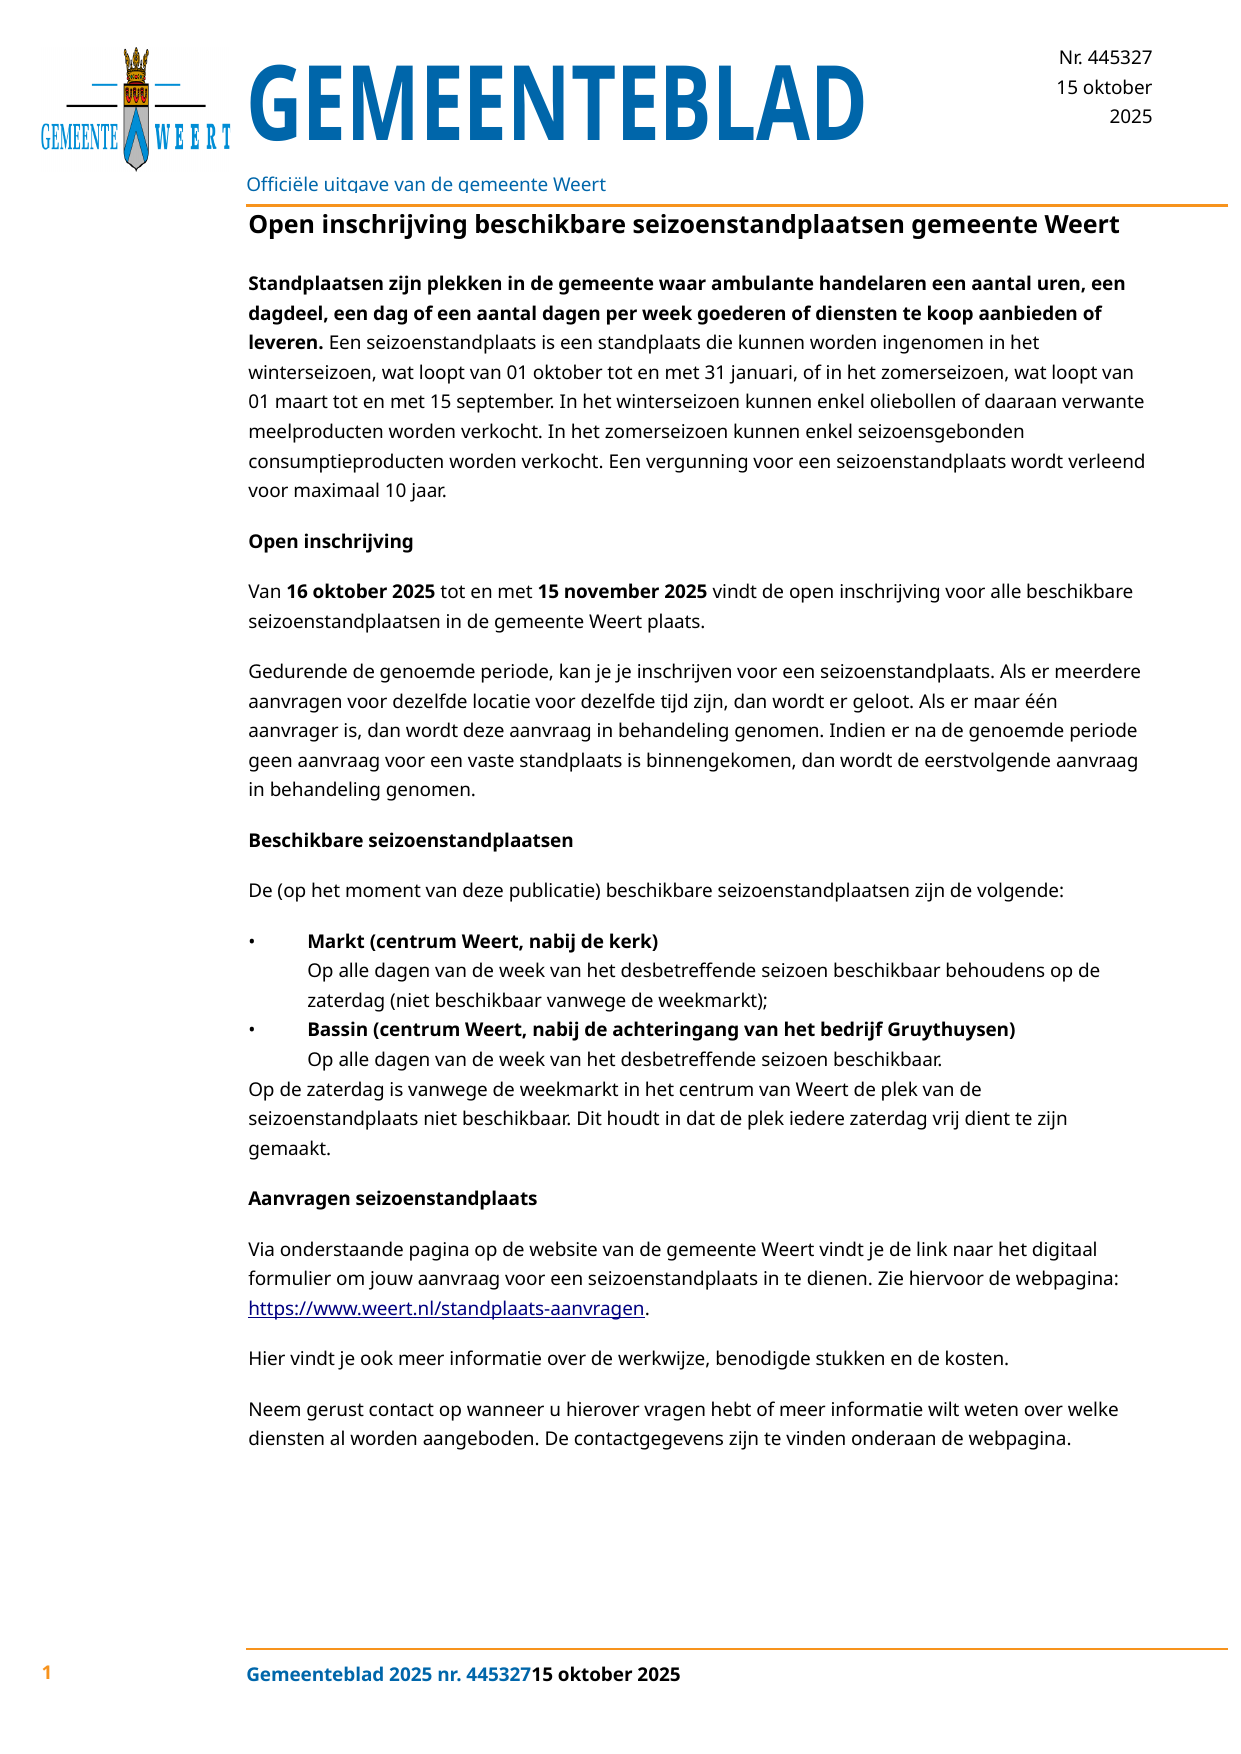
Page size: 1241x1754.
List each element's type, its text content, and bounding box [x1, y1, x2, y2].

text Aanvragen seizoenstandplaats [248, 1185, 1152, 1211]
text Open inschrijving beschikbare seizoenstandplaatsen gemeente Weert [248, 207, 1152, 241]
list Op alle dagen van de week van het desbetreffende seizoen beschikbaar. [248, 1046, 1152, 1072]
text Via onderstaande pagina op de website van de gemeente Weert vindt je de link naar het digitaal formulier om jouw aanvraag voor een seizoenstandplaats in te dienen. Zie hiervoor de webpagina: https://www.weert.nl/standplaats-aanvragen. [248, 1236, 1152, 1321]
list Bassin (centrum Weert, nabij de achteringang van het bedrijf Gruythuysen) [248, 1017, 1152, 1042]
text De (op het moment van deze publicatie) beschikbare seizoenstandplaatsen zijn de volgende: [248, 877, 1152, 903]
picture [41, 47, 231, 172]
text Standplaatsen zijn plekken in de gemeente waar ambulante handelaren een aantal uren, een dagdeel, een dag of een aantal dagen per week goederen of diensten te koop aanbieden of leveren. Een seizoenstandplaats is een standplaats die kunnen worden ingenomen in het winterseizoen, wat loopt van 01 oktober tot en met 31 januari, of in het zomerseizoen, wat loopt van 01 maart tot en met 15 september. In het winterseizoen kunnen enkel oliebollen of daaraan verwante meelproducten worden verkocht. In het zomerseizoen kunnen enkel seizoensgebonden consumptieproducten worden verkocht. Een vergunning voor een seizoenstandplaats wordt verleend voor maximaal 10 jaar. [248, 270, 1152, 503]
text Open inschrijving [248, 528, 1152, 553]
text Hier vindt je ook meer informatie over de werkwijze, benodigde stukken en de kosten. [248, 1345, 1152, 1371]
text Van 16 oktober 2025 tot en met 15 november 2025 vindt de open inschrijving voor alle beschikbare seizoenstandplaatsen in de gemeente Weert plaats. [248, 578, 1152, 633]
text Neem gerust contact op wanneer u hierover vragen hebt of meer informatie wilt weten over welke diensten al worden aangeboden. De contactgegevens zijn te vinden onderaan de webpagina. [248, 1396, 1152, 1451]
list Op alle dagen van de week van het desbetreffende seizoen beschikbaar behoudens op de zaterdag (niet beschikbaar vanwege de weekmarkt); [248, 957, 1152, 1013]
text Op de zaterdag is vanwege de weekmarkt in het centrum van Weert de plek van de seizoenstandplaats niet beschikbaar. Dit houdt in dat de plek iedere zaterdag vrij dient te zijn gemaakt. [248, 1076, 1152, 1161]
list Markt (centrum Weert, nabij de kerk) [248, 928, 1152, 953]
text Beschikbare seizoenstandplaatsen [248, 827, 1152, 853]
text Gedurende de genoemde periode, kan je je inschrijven voor een seizoenstandplaats. Als er meerdere aanvragen voor dezelfde locatie voor dezelfde tijd zijn, dan wordt er geloot. Als er maar één aanvrager is, dan wordt deze aanvraag in behandeling genomen. Indien er na de genoemde periode geen aanvraag voor een vaste standplaats is binnengekomen, dan wordt de eerstvolgende aanvraag in behandeling genomen. [248, 658, 1152, 802]
